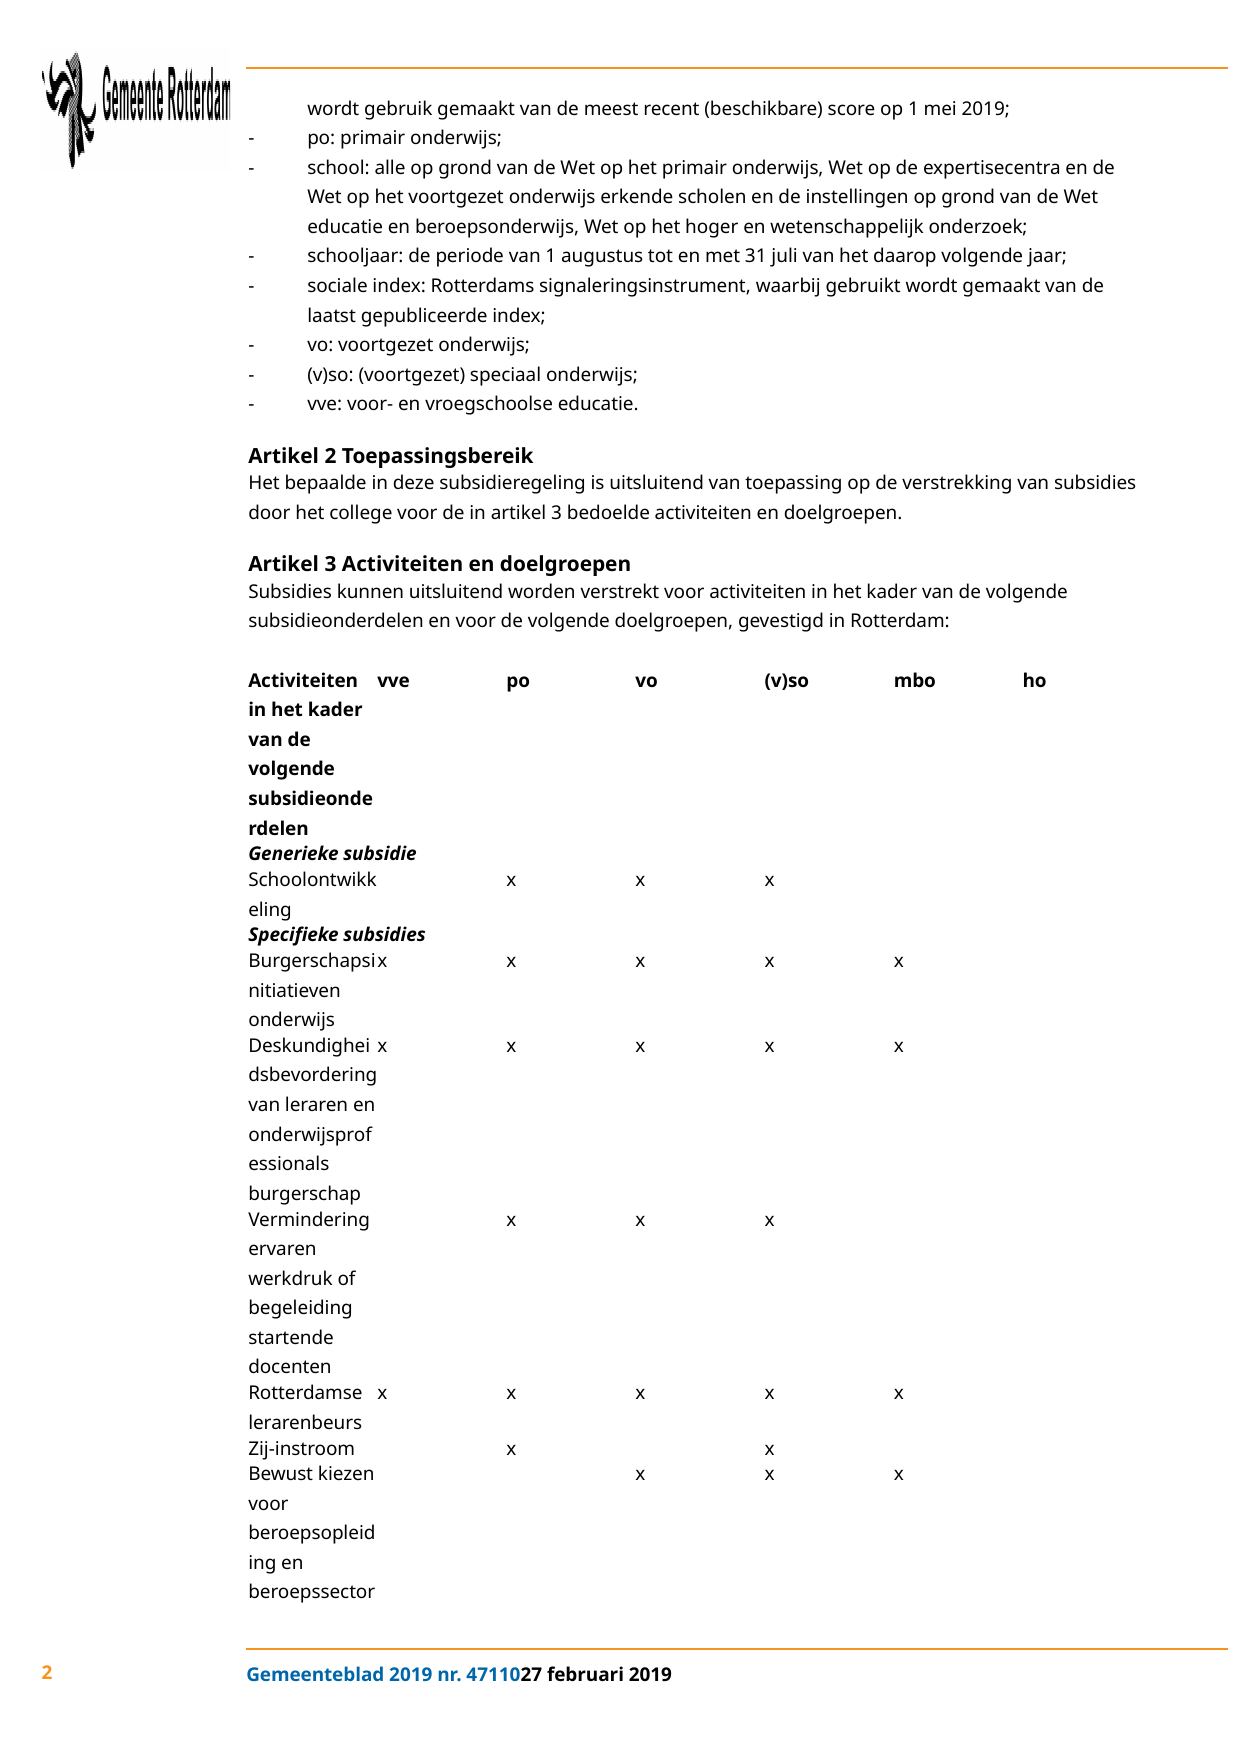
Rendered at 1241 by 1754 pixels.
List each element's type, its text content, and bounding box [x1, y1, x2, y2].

table_cell x [635, 1379, 764, 1435]
table_cell x [894, 1032, 1022, 1206]
table_header ho [1023, 667, 1152, 840]
table_cell [1023, 1206, 1152, 1379]
list vo: voortgezet onderwijs; [248, 331, 1152, 357]
table_cell [1023, 1032, 1152, 1206]
list po: primair onderwijs; [248, 124, 1152, 150]
list sociale index: Rotterdams signaleringsinstrument, waarbij gebruikt wordt gemaakt van de laatst gepubliceerde index; [248, 272, 1152, 328]
text Subsidies kunnen uitsluitend worden verstrekt voor activiteiten in het kader van de volgende subsidieonderdelen en voor de volgende doelgroepen, gevestigd in Rotterdam: [248, 578, 1152, 633]
table_header vve [377, 667, 506, 840]
list vve: voor- en vroegschoolse educatie. [248, 391, 1152, 416]
list (v)so: (voortgezet) speciaal onderwijs; [248, 361, 1152, 387]
table_cell x [764, 1435, 893, 1460]
table_cell [377, 1460, 506, 1604]
table_cell [1023, 1435, 1152, 1460]
table_cell [894, 866, 1022, 921]
picture [41, 47, 231, 172]
table_cell x [894, 1460, 1022, 1604]
table_cell x [377, 1032, 506, 1206]
table_cell [1023, 947, 1152, 1032]
table_cell [894, 1435, 1022, 1460]
table_header (v)so [764, 667, 893, 840]
table_cell x [506, 1435, 635, 1460]
table_cell [377, 866, 506, 921]
list school: alle op grond van de Wet op het primair onderwijs, Wet op de expertisecentra en de Wet op het voortgezet onderwijs erkende scholen en de instellingen op grond van de Wet educatie en beroepsonderwijs, Wet op het hoger en wetenschappelijk onderzoek; [248, 154, 1152, 239]
table_cell Schoolontwikkeling [248, 866, 377, 921]
table_cell x [764, 1379, 893, 1435]
table_cell x [894, 947, 1022, 1032]
table_cell x [764, 1206, 893, 1379]
table_cell x [506, 1206, 635, 1379]
table_cell Specifieke subsidies [248, 921, 1152, 947]
table_cell x [764, 866, 893, 921]
table_cell Generieke subsidie [248, 840, 1152, 866]
table_cell x [377, 947, 506, 1032]
table_cell [1023, 1460, 1152, 1604]
table_cell x [506, 1032, 635, 1206]
table_cell [635, 1435, 764, 1460]
table_cell [377, 1206, 506, 1379]
table_cell [506, 1460, 635, 1604]
table_cell Zij-instroom [248, 1435, 377, 1460]
table_cell x [764, 1460, 893, 1604]
list wordt gebruik gemaakt van de meest recent (beschikbare) score op 1 mei 2019; [248, 95, 1152, 121]
table_header vo [635, 667, 764, 840]
table_header mbo [894, 667, 1022, 840]
table_cell x [764, 1032, 893, 1206]
table_cell x [635, 1032, 764, 1206]
table_cell Burgerschapsinitiatieven onderwijs [248, 947, 377, 1032]
text Artikel 2 Toepassingsbereik [248, 441, 1152, 469]
list schooljaar: de periode van 1 augustus tot en met 31 juli van het daarop volgende jaar; [248, 243, 1152, 268]
table_cell x [635, 947, 764, 1032]
table_cell [1023, 866, 1152, 921]
table_cell [1023, 1379, 1152, 1435]
table_cell x [506, 866, 635, 921]
table_cell Bewust kiezen voor beroepsopleiding en beroepssector [248, 1460, 377, 1604]
table_cell x [377, 1379, 506, 1435]
table_cell x [894, 1379, 1022, 1435]
table_header po [506, 667, 635, 840]
table_cell Deskundigheidsbevordering van leraren en onderwijsprofessionals burgerschap [248, 1032, 377, 1206]
table_cell x [635, 1460, 764, 1604]
text Artikel 3 Activiteiten en doelgroepen [248, 549, 1152, 578]
table_cell [377, 1435, 506, 1460]
table_cell Rotterdamse lerarenbeurs [248, 1379, 377, 1435]
table_cell Vermindering ervaren werkdruk of begeleiding startende docenten [248, 1206, 377, 1379]
text Het bepaalde in deze subsidieregeling is uitsluitend van toepassing op de verstrekking van subsidies door het college voor de in artikel 3 bedoelde activiteiten en doelgroepen. [248, 469, 1152, 525]
table_cell x [764, 947, 893, 1032]
table_cell x [506, 947, 635, 1032]
table_cell x [635, 1206, 764, 1379]
table_cell [894, 1206, 1022, 1379]
table_header Activiteiten in het kader van de volgende subsidieonderdelen [248, 667, 377, 840]
table_cell x [635, 866, 764, 921]
table_cell x [506, 1379, 635, 1435]
